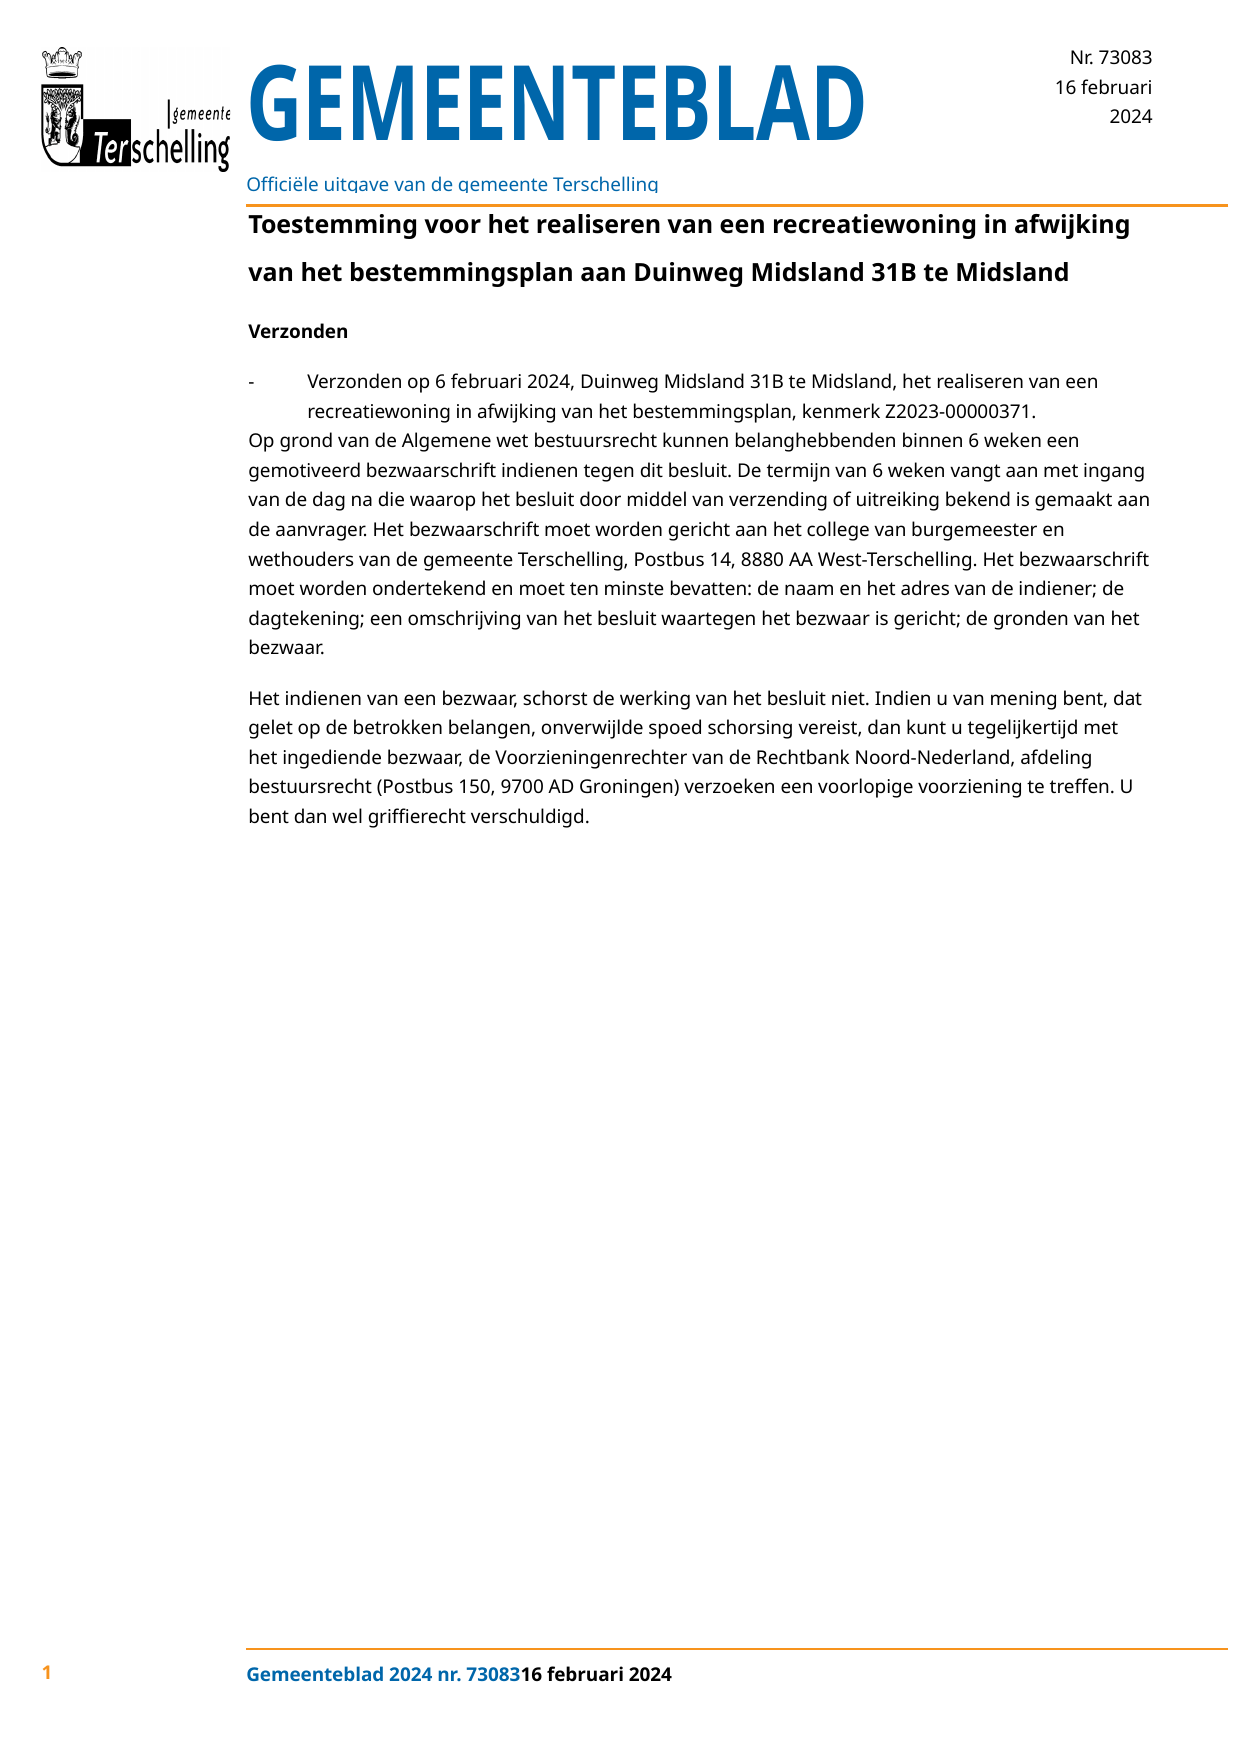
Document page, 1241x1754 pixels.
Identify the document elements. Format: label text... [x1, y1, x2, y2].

list Verzonden op 6 februari 2024, Duinweg Midsland 31B te Midsland, het realiseren van een recreatiewoning in afwijking van het bestemmingsplan, kenmerk Z2023-00000371. [248, 368, 1152, 424]
text Op grond van de Algemene wet bestuursrecht kunnen belanghebbenden binnen 6 weken een gemotiveerd bezwaarschrift indienen tegen dit besluit. De termijn van 6 weken vangt aan met ingang van de dag na die waarop het besluit door middel van verzending of uitreiking bekend is gemaakt aan de aanvrager. Het bezwaarschrift moet worden gericht aan het college van burgemeester en wethouders van de gemeente Terschelling, Postbus 14, 8880 AA West-Terschelling. Het bezwaarschrift moet worden ondertekend en moet ten minste bevatten: de naam en het adres van de indiener; de dagtekening; een omschrijving van het besluit waartegen het bezwaar is gericht; de gronden van het bezwaar. [248, 427, 1152, 660]
text Het indienen van een bezwaar, schorst de werking van het besluit niet. Indien u van mening bent, dat gelet op de betrokken belangen, onverwijlde spoed schorsing vereist, dan kunt u tegelijkertijd met het ingediende bezwaar, de Voorzieningenrechter van de Rechtbank Noord-Nederland, afdeling bestuursrecht (Postbus 150, 9700 AD Groningen) verzoeken een voorlopige voorziening te treffen. U bent dan wel griffierecht verschuldigd. [248, 685, 1152, 829]
text Verzonden [248, 318, 1152, 344]
picture [41, 47, 231, 172]
text Toestemming voor het realiseren van een recreatiewoning in afwijking van het bestemmingsplan aan Duinweg Midsland 31B te Midsland [248, 207, 1152, 288]
